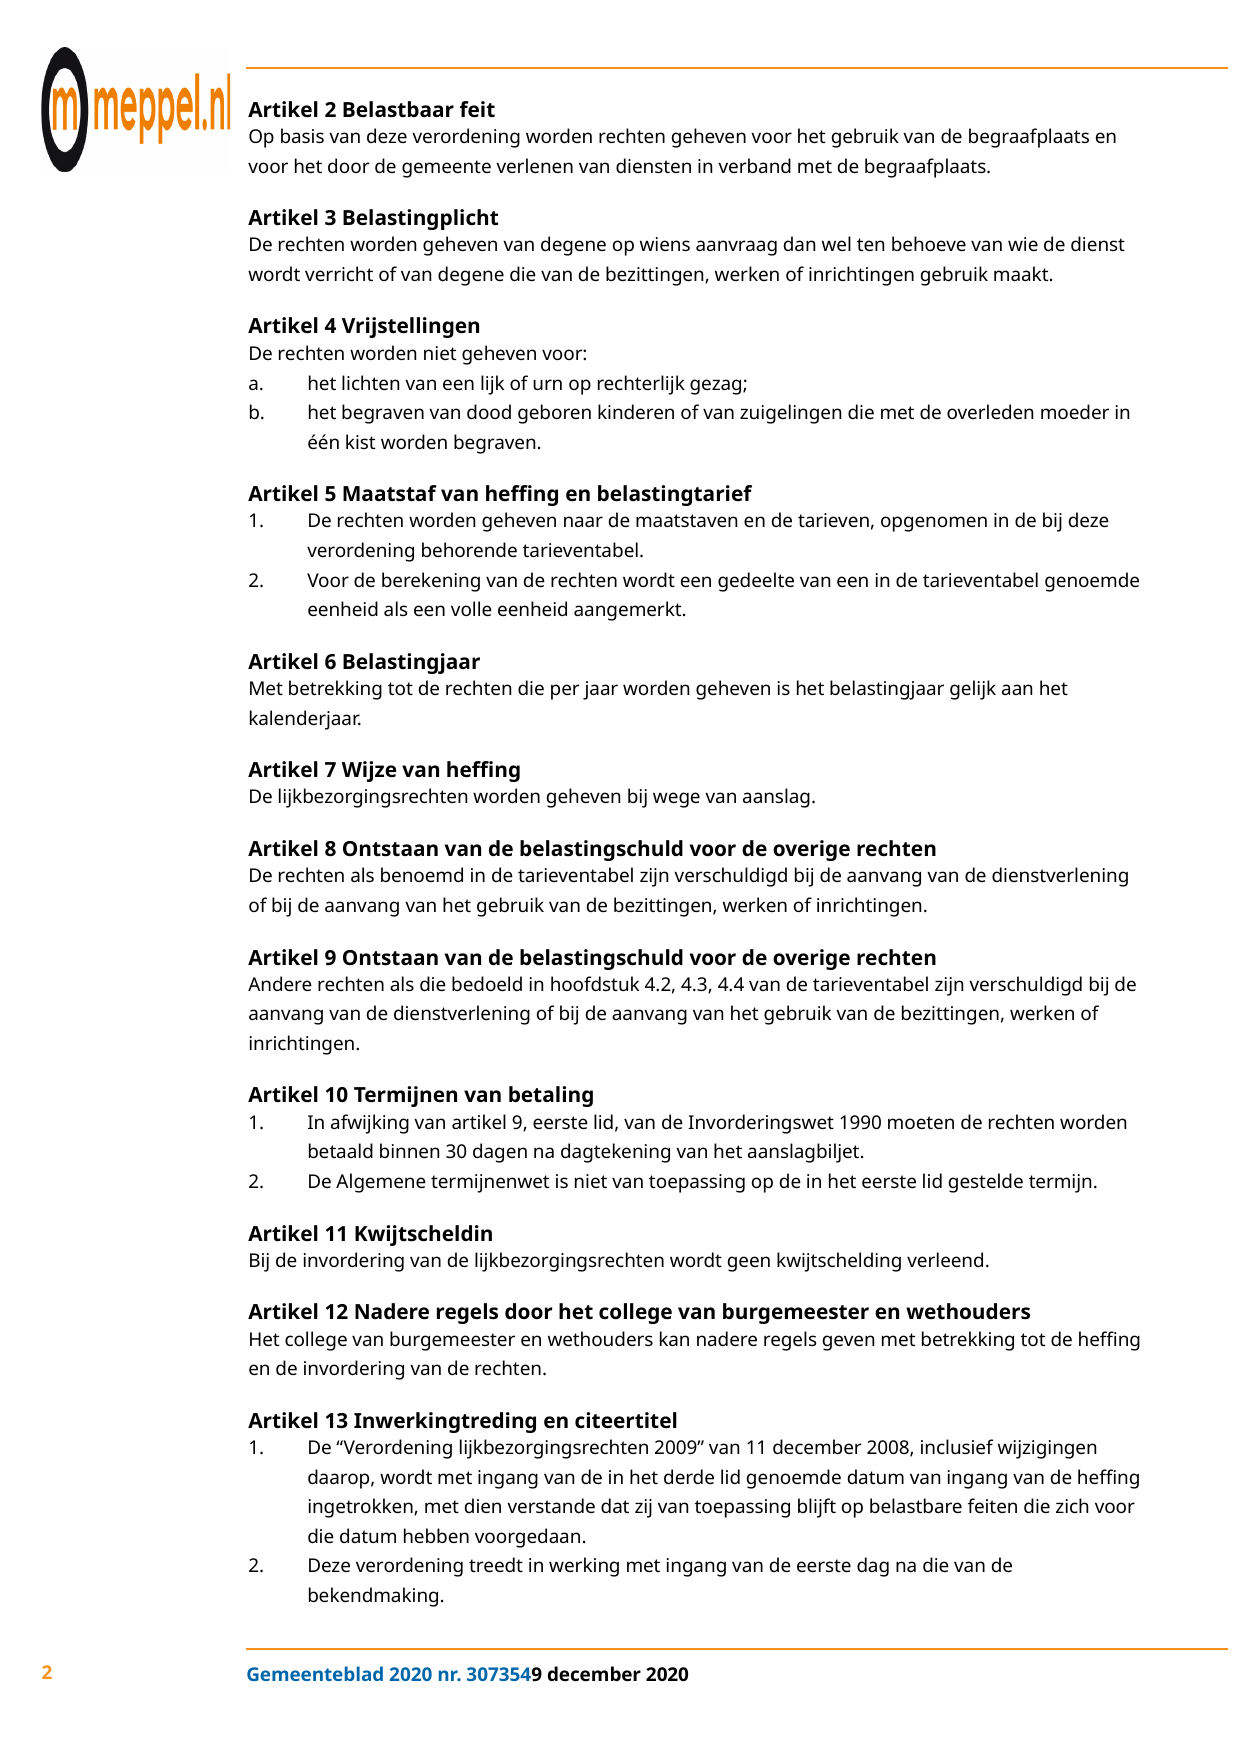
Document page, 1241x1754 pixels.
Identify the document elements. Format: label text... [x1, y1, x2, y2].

list De Algemene termijnenwet is niet van toepassing op de in het eerste lid gestelde termijn. [248, 1168, 1152, 1194]
text Op basis van deze verordening worden rechten geheven voor het gebruik van de begraafplaats en voor het door de gemeente verlenen van diensten in verband met de begraafplaats. [248, 123, 1152, 178]
text Artikel 13 Inwerkingtreding en citeertitel [248, 1406, 1152, 1434]
picture [41, 47, 231, 172]
list De “Verordening lijkbezorgingsrechten 2009” van 11 december 2008, inclusief wijzigingen daarop, wordt met ingang van de in het derde lid genoemde datum van ingang van de heffing ingetrokken, met dien verstande dat zij van toepassing blijft op belastbare feiten die zich voor die datum hebben voorgedaan. [248, 1434, 1152, 1549]
list Voor de berekening van de rechten wordt een gedeelte van een in de tarieventabel genoemde eenheid als een volle eenheid aangemerkt. [248, 567, 1152, 622]
text Artikel 9 Ontstaan van de belastingschuld voor de overige rechten [248, 943, 1152, 971]
text Het college van burgemeester en wethouders kan nadere regels geven met betrekking tot de heffing en de invordering van de rechten. [248, 1326, 1152, 1381]
text Met betrekking tot de rechten die per jaar worden geheven is het belastingjaar gelijk aan het kalenderjaar. [248, 675, 1152, 731]
text Artikel 12 Nadere regels door het college van burgemeester en wethouders [248, 1297, 1152, 1326]
text Artikel 6 Belastingjaar [248, 647, 1152, 675]
text Andere rechten als die bedoeld in hoofdstuk 4.2, 4.3, 4.4 van de tarieventabel zijn verschuldigd bij de aanvang van de dienstverlening of bij de aanvang van het gebruik van de bezittingen, werken of inrichtingen. [248, 971, 1152, 1056]
text Bij de invordering van de lijkbezorgingsrechten wordt geen kwijtschelding verleend. [248, 1247, 1152, 1273]
list het lichten van een lijk of urn op rechterlijk gezag; [248, 370, 1152, 395]
text Artikel 7 Wijze van heffing [248, 755, 1152, 784]
text Artikel 8 Ontstaan van de belastingschuld voor de overige rechten [248, 834, 1152, 863]
text Artikel 3 Belastingplicht [248, 203, 1152, 232]
text Artikel 11 Kwijtscheldin [248, 1219, 1152, 1247]
text De lijkbezorgingsrechten worden geheven bij wege van aanslag. [248, 784, 1152, 809]
text Artikel 4 Vrijstellingen [248, 312, 1152, 340]
list het begraven van dood geboren kinderen of van zuigelingen die met de overleden moeder in één kist worden begraven. [248, 399, 1152, 454]
text De rechten als benoemd in de tarieventabel zijn verschuldigd bij de aanvang van de dienstverlening of bij de aanvang van het gebruik van de bezittingen, werken of inrichtingen. [248, 863, 1152, 918]
list Deze verordening treedt in werking met ingang van de eerste dag na die van de bekendmaking. [248, 1553, 1152, 1608]
text De rechten worden niet geheven voor: [248, 340, 1152, 366]
text Artikel 2 Belastbaar feit [248, 95, 1152, 123]
text De rechten worden geheven van degene op wiens aanvraag dan wel ten behoeve van wie de dienst wordt verricht of van degene die van de bezittingen, werken of inrichtingen gebruik maakt. [248, 232, 1152, 287]
list De rechten worden geheven naar de maatstaven en de tarieven, opgenomen in de bij deze verordening behorende tarieventabel. [248, 508, 1152, 563]
text Artikel 5 Maatstaf van heffing en belastingtarief [248, 479, 1152, 508]
list In afwijking van artikel 9, eerste lid, van de Invorderingswet 1990 moeten de rechten worden betaald binnen 30 dagen na dagtekening van het aanslagbiljet. [248, 1109, 1152, 1164]
text Artikel 10 Termijnen van betaling [248, 1081, 1152, 1109]
